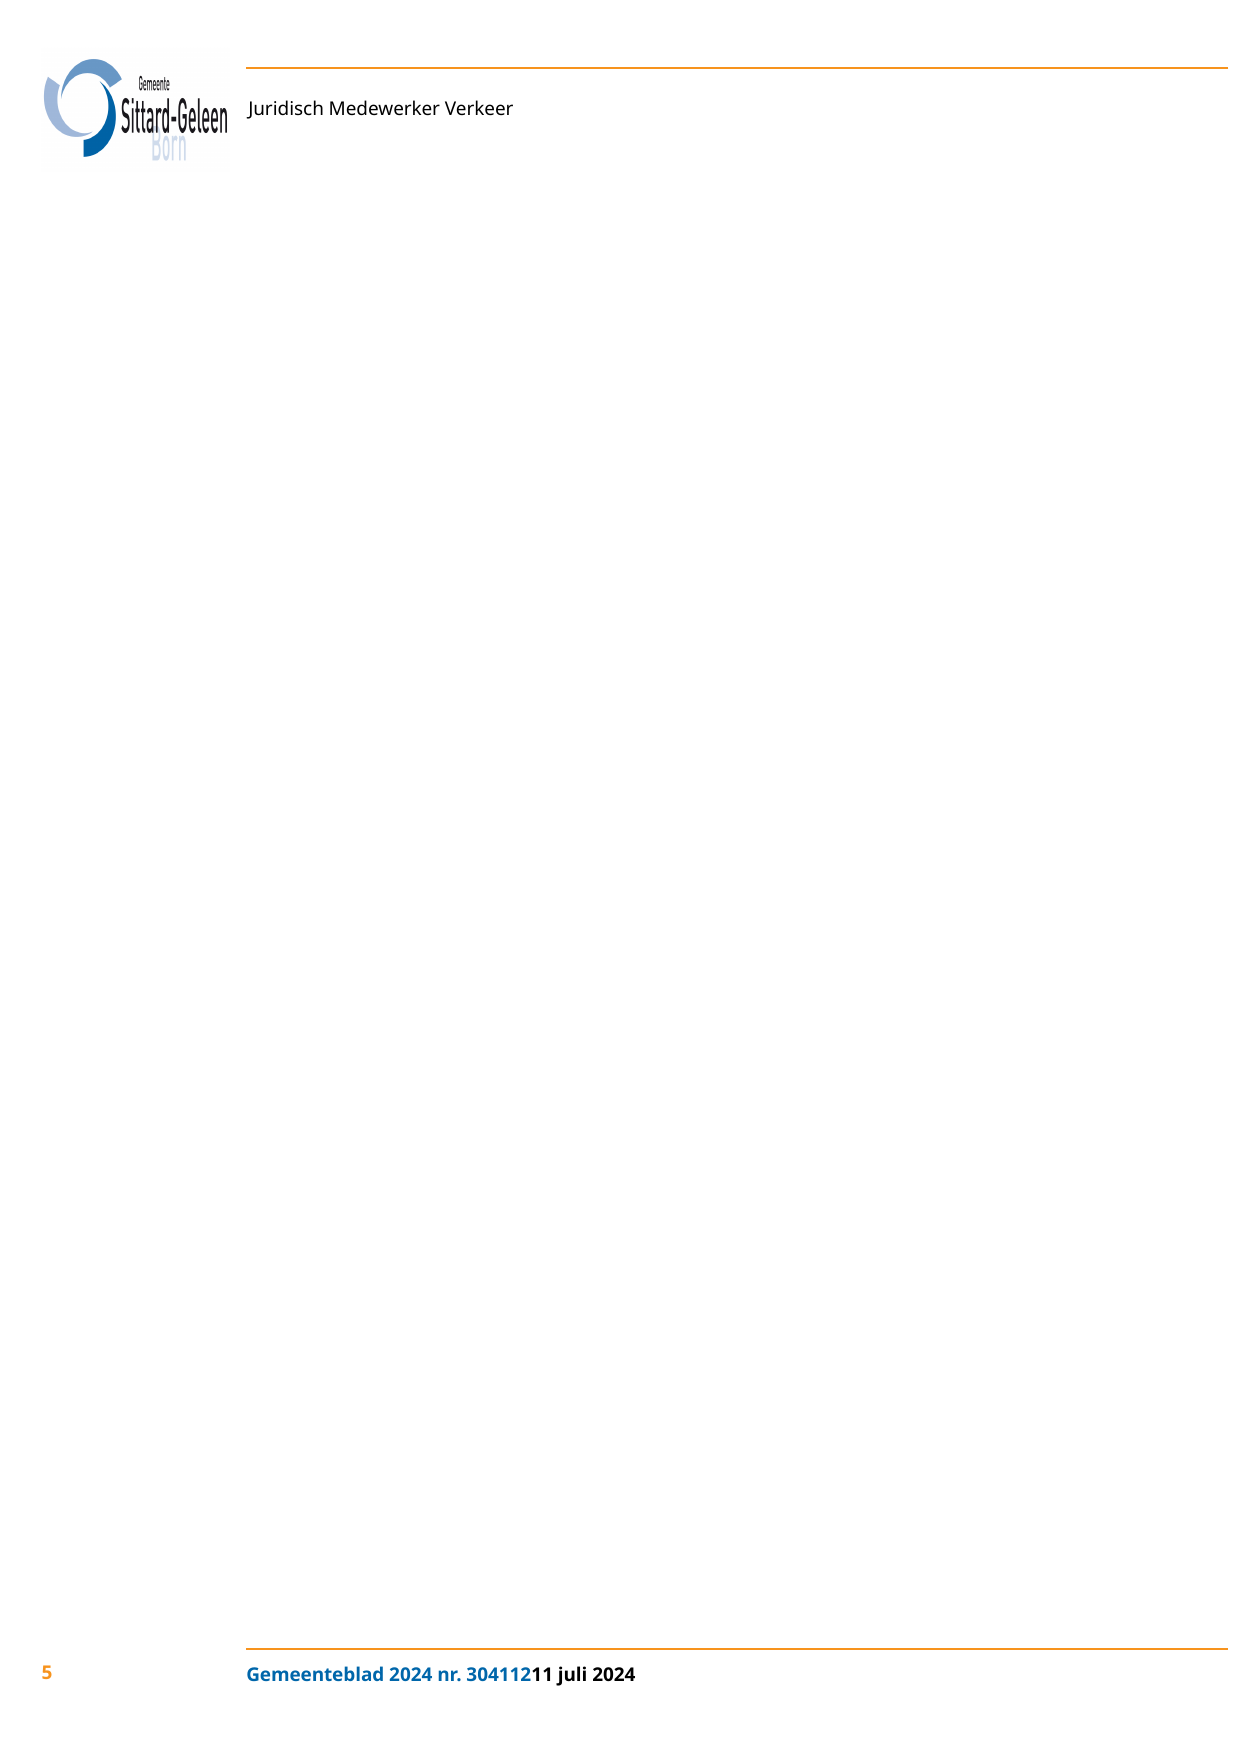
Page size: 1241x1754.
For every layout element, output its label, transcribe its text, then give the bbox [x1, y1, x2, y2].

text Juridisch Medewerker Verkeer [248, 95, 1152, 121]
picture [41, 47, 231, 172]
